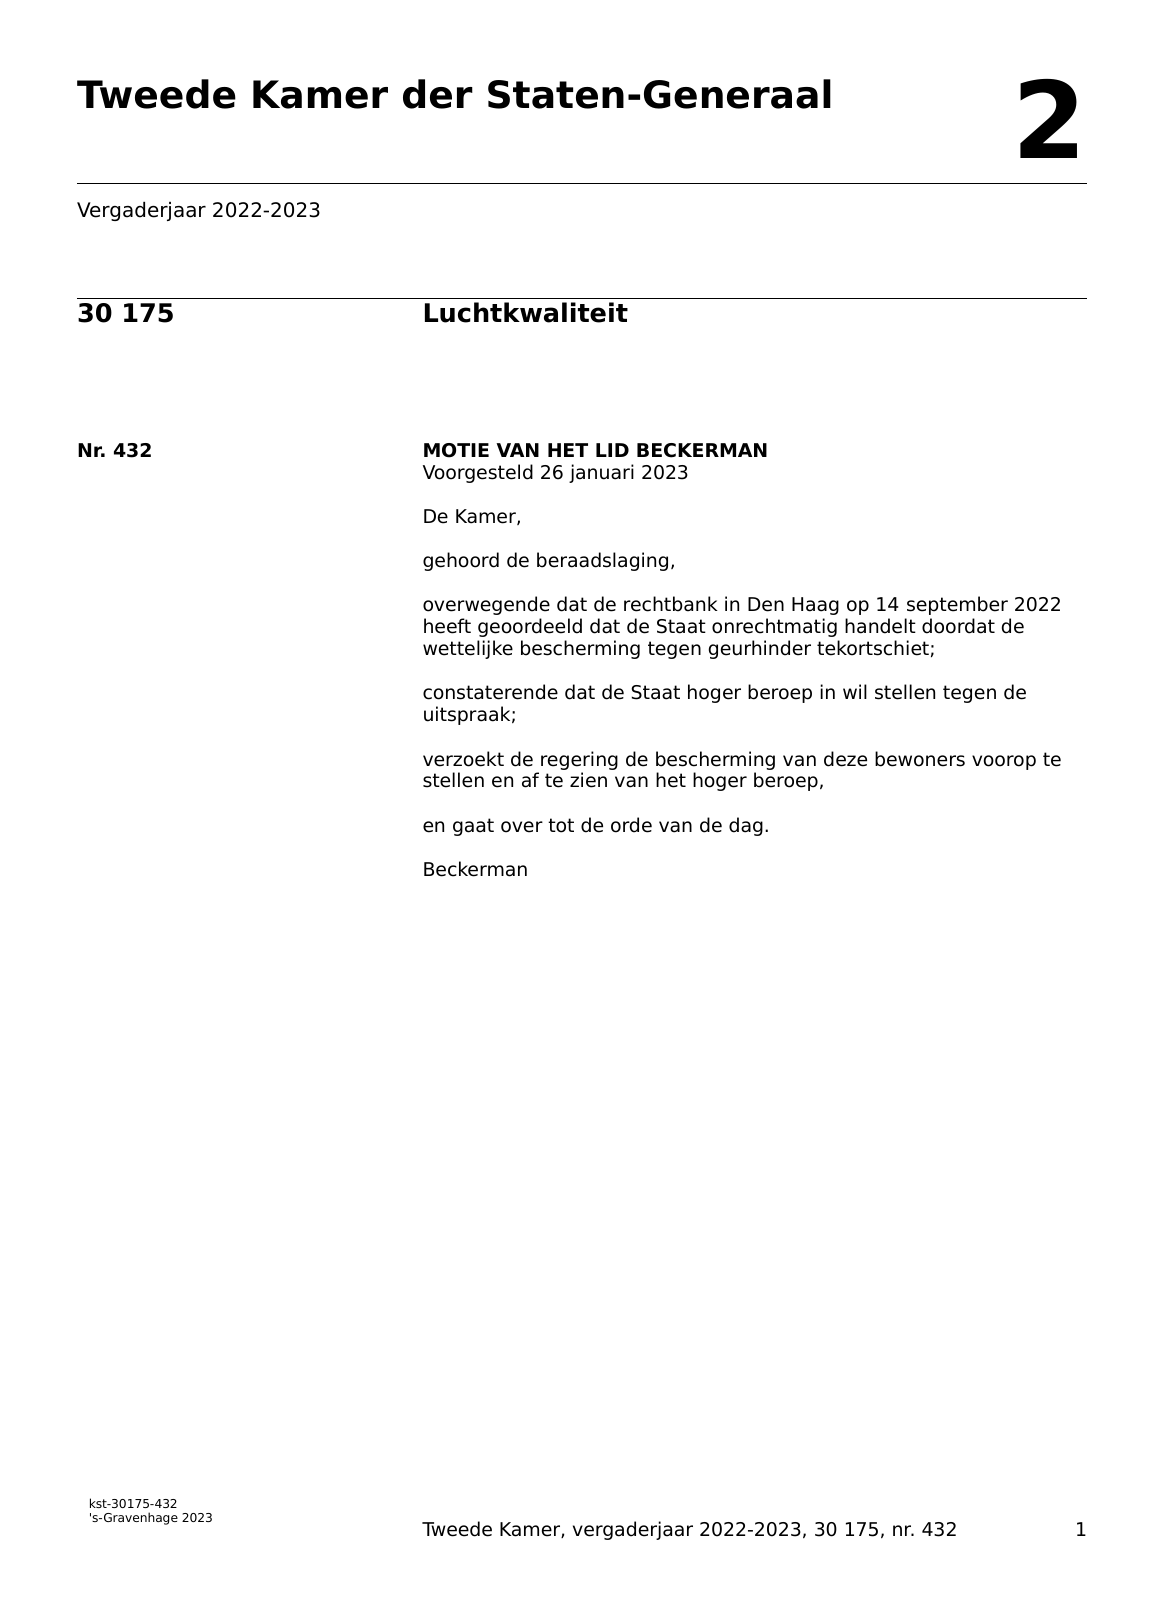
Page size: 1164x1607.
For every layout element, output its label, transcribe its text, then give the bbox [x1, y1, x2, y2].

text De Kamer, [422, 506, 1087, 528]
table_cell Vergaderjaar 2022-2023 [77, 184, 1087, 298]
text gehoord de beraadslaging, [422, 550, 1087, 572]
text Voorgesteld 26 januari 2023 [422, 462, 1087, 484]
text Beckerman [422, 859, 1087, 881]
subtitle Nr. 432 MOTIE VAN HET LID BECKERMAN [77, 440, 1087, 462]
text en gaat over tot de orde van de dag. [422, 814, 1087, 837]
table_header Tweede Kamer der Staten-Generaal [77, 59, 886, 183]
text constaterende dat de Staat hoger beroep in wil stellen tegen de uitspraak; [422, 682, 1087, 726]
table_header 2 [886, 59, 1087, 183]
text verzoekt de regering de bescherming van deze bewoners voorop te stellen en af te zien van het hoger beroep, [422, 748, 1087, 792]
text kst-30175-432 [88, 1497, 323, 1511]
text 's-Gravenhage 2023 [88, 1511, 323, 1525]
subtitle 30 175 Luchtkwaliteit [77, 299, 1087, 329]
text overwegende dat de rechtbank in Den Haag op 14 september 2022 heeft geoordeeld dat de Staat onrechtmatig handelt doordat de wettelijke bescherming tegen geurhinder tekortschiet; [422, 594, 1087, 660]
